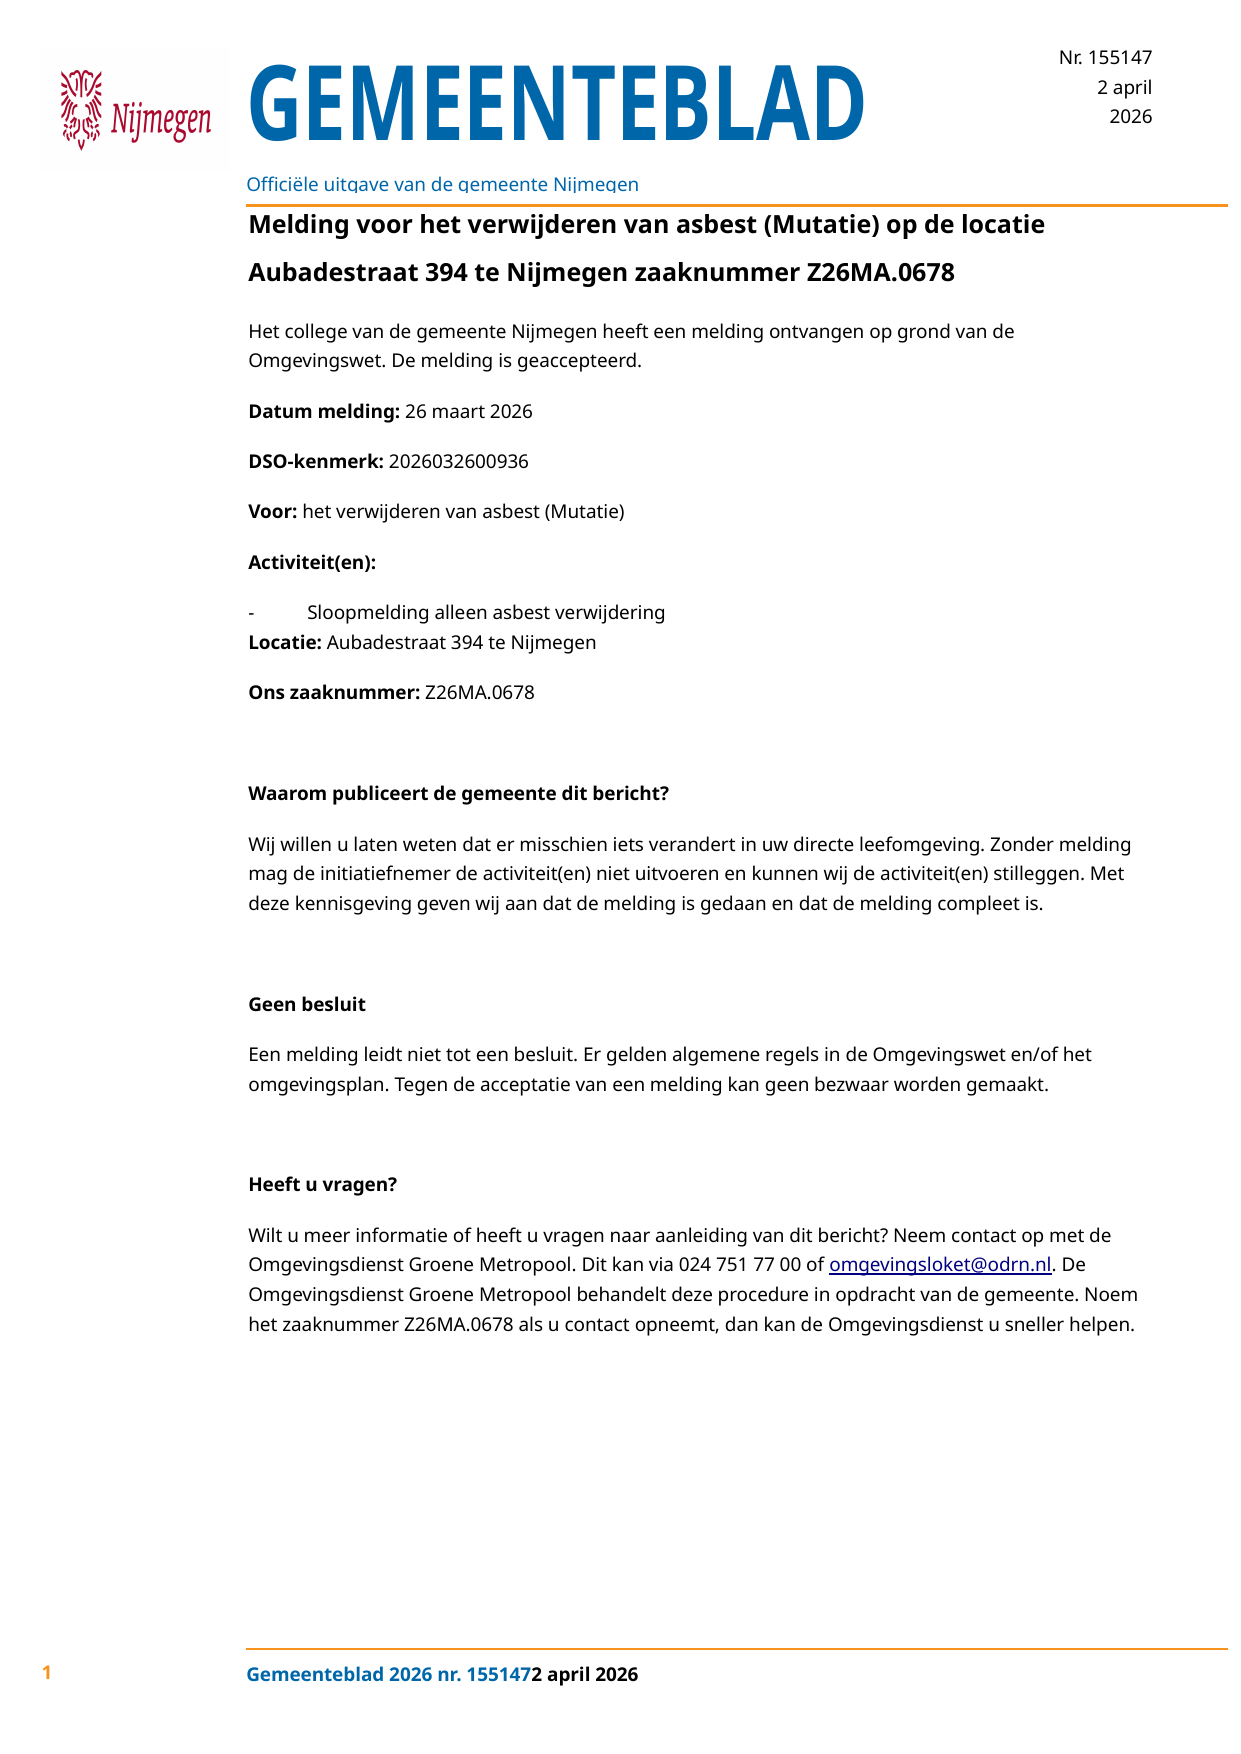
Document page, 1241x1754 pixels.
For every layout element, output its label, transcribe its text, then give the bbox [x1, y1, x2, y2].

text Geen besluit [248, 991, 1152, 1017]
text Het college van de gemeente Nijmegen heeft een melding ontvangen op grond van de Omgevingswet. De melding is geaccepteerd. [248, 318, 1152, 373]
text Melding voor het verwijderen van asbest (Mutatie) op de locatie Aubadestraat 394 te Nijmegen zaaknummer Z26MA.0678 [248, 207, 1152, 288]
text DSO-kenmerk: 2026032600936 [248, 448, 1152, 474]
text Wij willen u laten weten dat er misschien iets verandert in uw directe leefomgeving. Zonder melding mag de initiatiefnemer de activiteit(en) niet uitvoeren en kunnen wij de activiteit(en) stilleggen. Met deze kennisgeving geven wij aan dat de melding is gedaan en dat de melding compleet is. [248, 831, 1152, 916]
text Heeft u vragen? [248, 1172, 1152, 1197]
text Activiteit(en): [248, 549, 1152, 575]
text Een melding leidt niet tot een besluit. Er gelden algemene regels in de Omgevingswet en/of het omgevingsplan. Tegen de acceptatie van een melding kan geen bezwaar worden gemaakt. [248, 1041, 1152, 1097]
text Locatie: Aubadestraat 394 te Nijmegen [248, 629, 1152, 655]
text Waarom publiceert de gemeente dit bericht? [248, 780, 1152, 806]
text Ons zaaknummer: Z26MA.0678 [248, 679, 1152, 705]
list Sloopmelding alleen asbest verwijdering [248, 599, 1152, 625]
text Wilt u meer informatie of heeft u vragen naar aanleiding van dit bericht? Neem contact op met de Omgevingsdienst Groene Metropool. Dit kan via 024 751 77 00 of omgevingsloket@odrn.nl. De Omgevingsdienst Groene Metropool behandelt deze procedure in opdracht van de gemeente. Noem het zaaknummer Z26MA.0678 als u contact opneemt, dan kan de Omgevingsdienst u sneller helpen. [248, 1222, 1152, 1337]
text Voor: het verwijderen van asbest (Mutatie) [248, 499, 1152, 524]
picture [41, 47, 231, 172]
text Datum melding: 26 maart 2026 [248, 398, 1152, 424]
